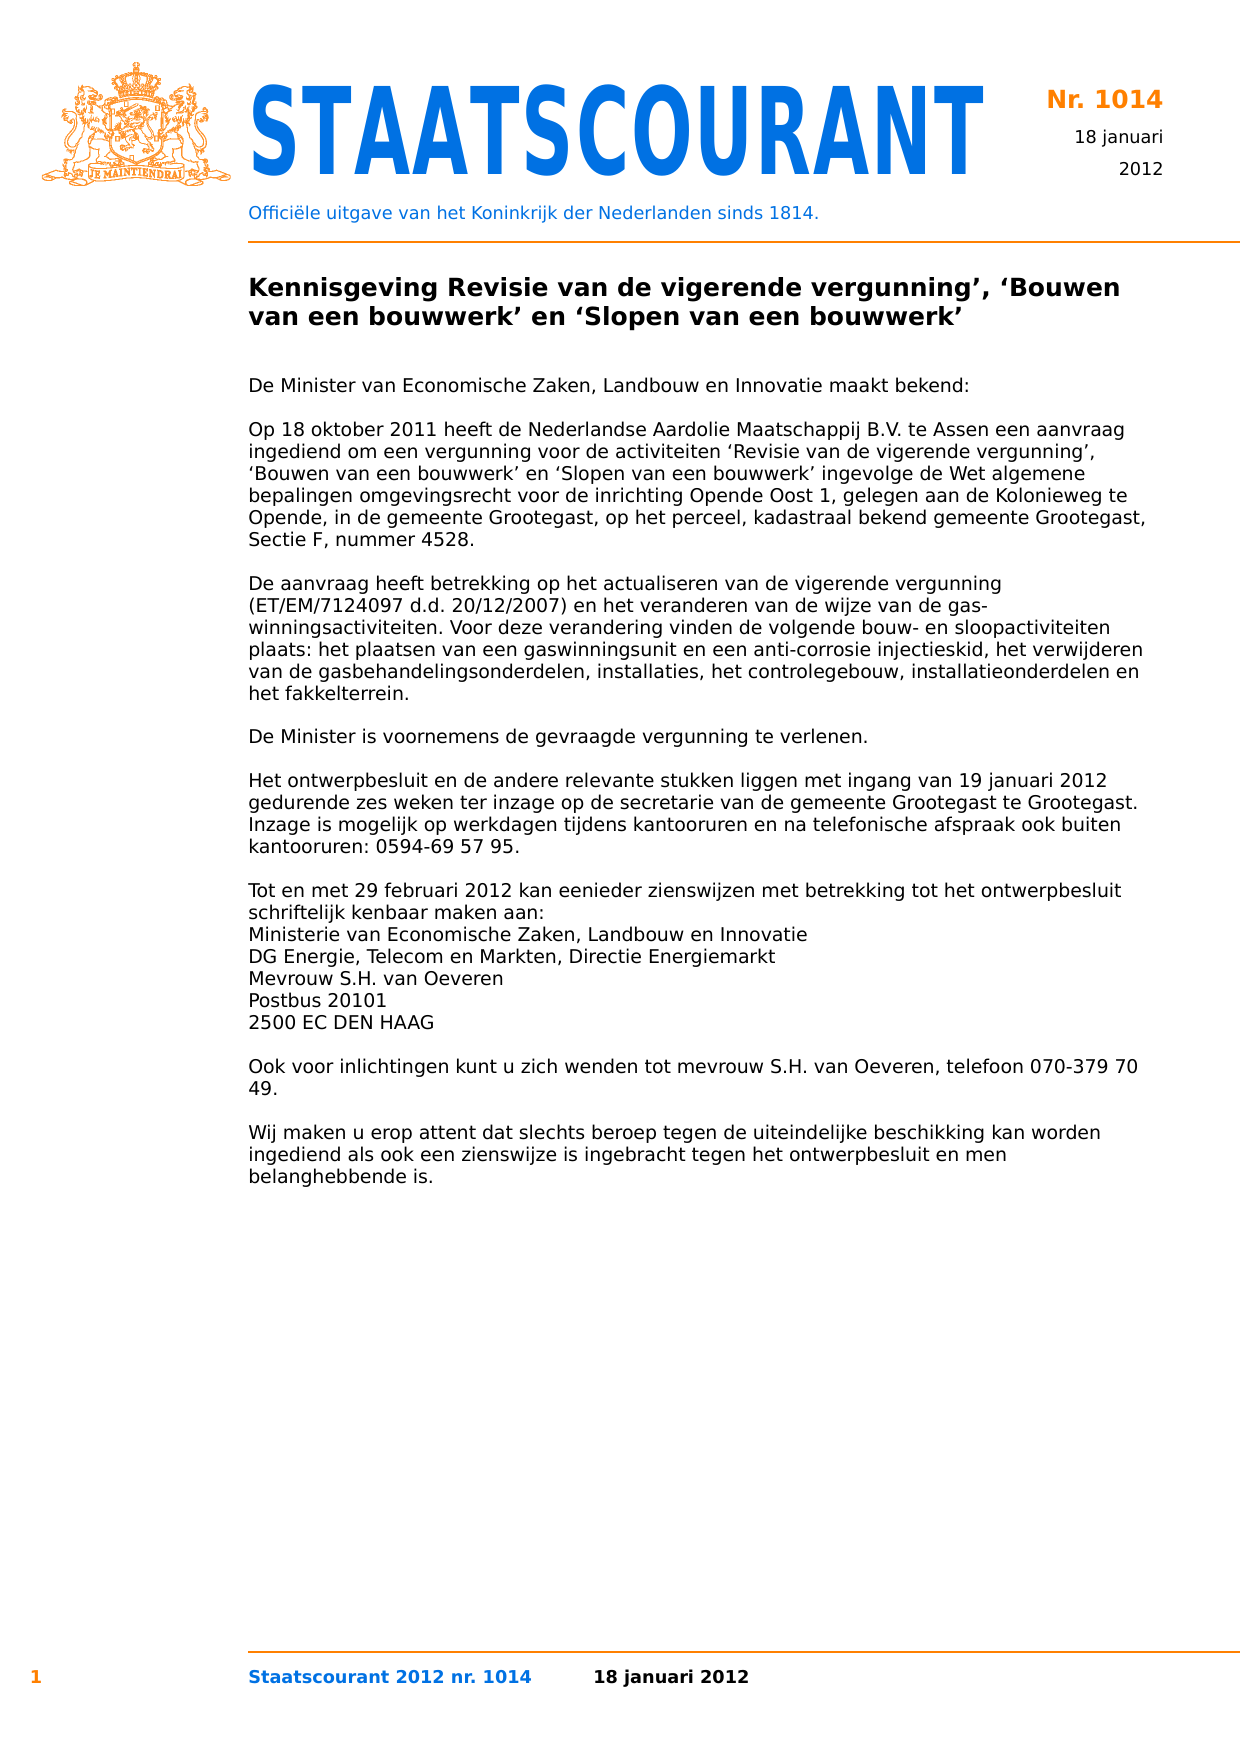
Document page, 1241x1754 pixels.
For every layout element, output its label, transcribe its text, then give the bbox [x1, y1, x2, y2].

table_cell 18 januari [998, 121, 1240, 153]
text DG Energie, Telecom en Markten, Directie Energiemarkt [248, 946, 1163, 968]
text 2500 EC DEN HAAG [248, 1012, 1163, 1034]
text Postbus 20101 [248, 990, 1163, 1012]
subtitle Kennisgeving Revisie van de vigerende vergunning’, ‘Bouwen van een bouwwerk’ en ‘Slopen van een bouwwerk’ [248, 273, 1163, 331]
table_header [25, 62, 248, 241]
table_cell 2012 [998, 153, 1240, 203]
text Ministerie van Economische Zaken, Landbouw en Innovatie [248, 924, 1163, 946]
text De Minister is voornemens de gevraagde vergunning te verlenen. [248, 726, 1163, 748]
text Wij maken u erop attent dat slechts beroep tegen de uiteindelijke beschikking kan worden ingediend als ook een zienswijze is ingebracht tegen het ontwerpbesluit en men belanghebbende is. [248, 1122, 1163, 1188]
text Ook voor inlichtingen kunt u zich wenden tot mevrouw S.H. van Oeveren, telefoon 070-379 70 49. [248, 1056, 1163, 1100]
text Tot en met 29 februari 2012 kan eenieder zienswijzen met betrekking tot het ontwerpbesluit schriftelijk kenbaar maken aan: [248, 880, 1163, 924]
text De Minister van Economische Zaken, Landbouw en Innovatie maakt bekend: [248, 375, 1163, 397]
table_header Nr. 1014 [998, 62, 1240, 121]
picture [41, 62, 231, 186]
text Mevrouw S.H. van Oeveren [248, 968, 1163, 990]
table_cell Officiële uitgave van het Koninkrijk der Nederlanden sinds 1814. [248, 203, 1240, 241]
text Op 18 oktober 2011 heeft de Nederlandse Aardolie Maatschappij B.V. te Assen een aanvraag ingediend om een vergunning voor de activiteiten ‘Revisie van de vigerende vergunning’, ‘Bouwen van een bouwwerk’ en ‘Slopen van een bouwwerk’ ingevolge de Wet algemene bepalingen omgevingsrecht voor de inrichting Opende Oost 1, gelegen aan de Kolonieweg te Opende, in de gemeente Grootegast, op het perceel, kadastraal bekend gemeente Grootegast, Sectie F, nummer 4528. [248, 419, 1163, 551]
table_header STAATSCOURANT [248, 62, 998, 203]
text De aanvraag heeft betrekking op het actualiseren van de vigerende vergunning (ET/EM/7124097 d.d. 20/12/2007) en het veranderen van de wijze van de gas-winningsactiviteiten. Voor deze verandering vinden de volgende bouw- en sloopactiviteiten plaats: het plaatsen van een gaswinningsunit en een anti-corrosie injectieskid, het verwijderen van de gasbehandelingsonderdelen, installaties, het controlegebouw, installatieonderdelen en het fakkelterrein. [248, 573, 1163, 704]
text Het ontwerpbesluit en de andere relevante stukken liggen met ingang van 19 januari 2012 gedurende zes weken ter inzage op de secretarie van de gemeente Grootegast te Grootegast. Inzage is mogelijk op werkdagen tijdens kantooruren en na telefonische afspraak ook buiten kantooruren: 0594-69 57 95. [248, 770, 1163, 858]
